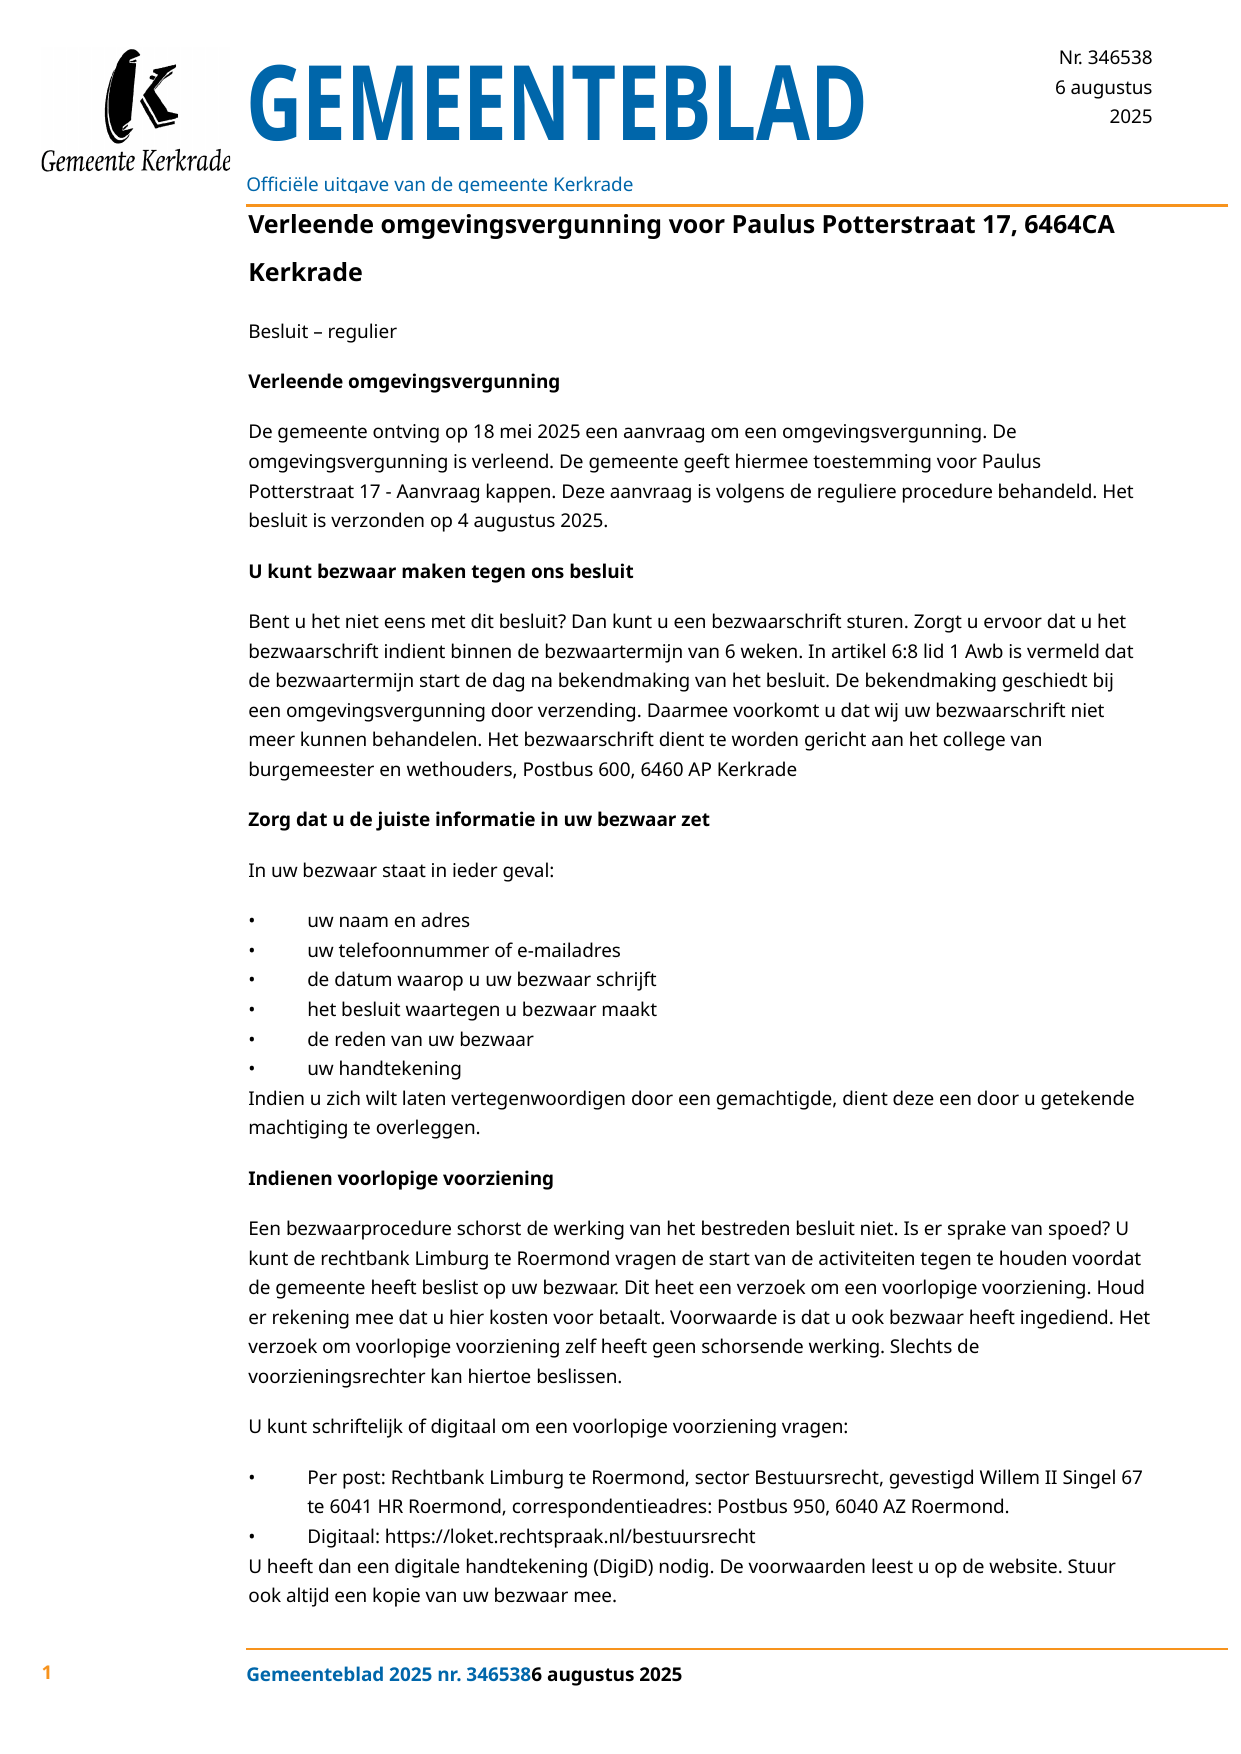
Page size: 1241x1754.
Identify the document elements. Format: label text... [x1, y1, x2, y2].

list het besluit waartegen u bezwaar maakt [248, 996, 1152, 1022]
text Indienen voorlopige voorziening [248, 1165, 1152, 1191]
text Besluit – regulier [248, 318, 1152, 344]
list uw naam en adres [248, 907, 1152, 933]
list de reden van uw bezwaar [248, 1026, 1152, 1052]
text Bent u het niet eens met dit besluit? Dan kunt u een bezwaarschrift sturen. Zorgt u ervoor dat u het bezwaarschrift indient binnen de bezwaartermijn van 6 weken. In artikel 6:8 lid 1 Awb is vermeld dat de bezwaartermijn start de dag na bekendmaking van het besluit. De bekendmaking geschiedt bij een omgevingsvergunning door verzending. Daarmee voorkomt u dat wij uw bezwaarschrift niet meer kunnen behandelen. Het bezwaarschrift dient te worden gericht aan het college van burgemeester en wethouders, Postbus 600, 6460 AP Kerkrade [248, 608, 1152, 782]
text Indien u zich wilt laten vertegenwoordigen door een gemachtigde, dient deze een door u getekende machtiging te overleggen. [248, 1085, 1152, 1140]
text U kunt schriftelijk of digitaal om een voorlopige voorziening vragen: [248, 1414, 1152, 1439]
text U heeft dan een digitale handtekening (DigiD) nodig. De voorwaarden leest u op de website. Stuur ook altijd een kopie van uw bezwaar mee. [248, 1553, 1152, 1608]
list Per post: Rechtbank Limburg te Roermond, sector Bestuursrecht, gevestigd Willem II Singel 67 te 6041 HR Roermond, correspondentieadres: Postbus 950, 6040 AZ Roermond. [248, 1464, 1152, 1519]
list uw telefoonnummer of e-mailadres [248, 937, 1152, 963]
text Een bezwaarprocedure schorst de werking van het bestreden besluit niet. Is er sprake van spoed? U kunt de rechtbank Limburg te Roermond vragen de start van de activiteiten tegen te houden voordat de gemeente heeft beslist op uw bezwaar. Dit heet een verzoek om een voorlopige voorziening. Houd er rekening mee dat u hier kosten voor betaalt. Voorwaarde is dat u ook bezwaar heeft ingediend. Het verzoek om voorlopige voorziening zelf heeft geen schorsende werking. Slechts de voorzieningsrechter kan hiertoe beslissen. [248, 1215, 1152, 1389]
picture [41, 47, 231, 172]
list de datum waarop u uw bezwaar schrijft [248, 967, 1152, 992]
text Zorg dat u de juiste informatie in uw bezwaar zet [248, 807, 1152, 832]
text Verleende omgevingsvergunning voor Paulus Potterstraat 17, 6464CA Kerkrade [248, 207, 1152, 288]
text In uw bezwaar staat in ieder geval: [248, 857, 1152, 883]
text Verleende omgevingsvergunning [248, 368, 1152, 394]
text De gemeente ontving op 18 mei 2025 een aanvraag om een omgevingsvergunning. De omgevingsvergunning is verleend. De gemeente geeft hiermee toestemming voor Paulus Potterstraat 17 - Aanvraag kappen. Deze aanvraag is volgens de reguliere procedure behandeld. Het besluit is verzonden op 4 augustus 2025. [248, 419, 1152, 533]
list Digitaal: https://loket.rechtspraak.nl/bestuursrecht [248, 1523, 1152, 1549]
list uw handtekening [248, 1055, 1152, 1081]
text U kunt bezwaar maken tegen ons besluit [248, 558, 1152, 584]
